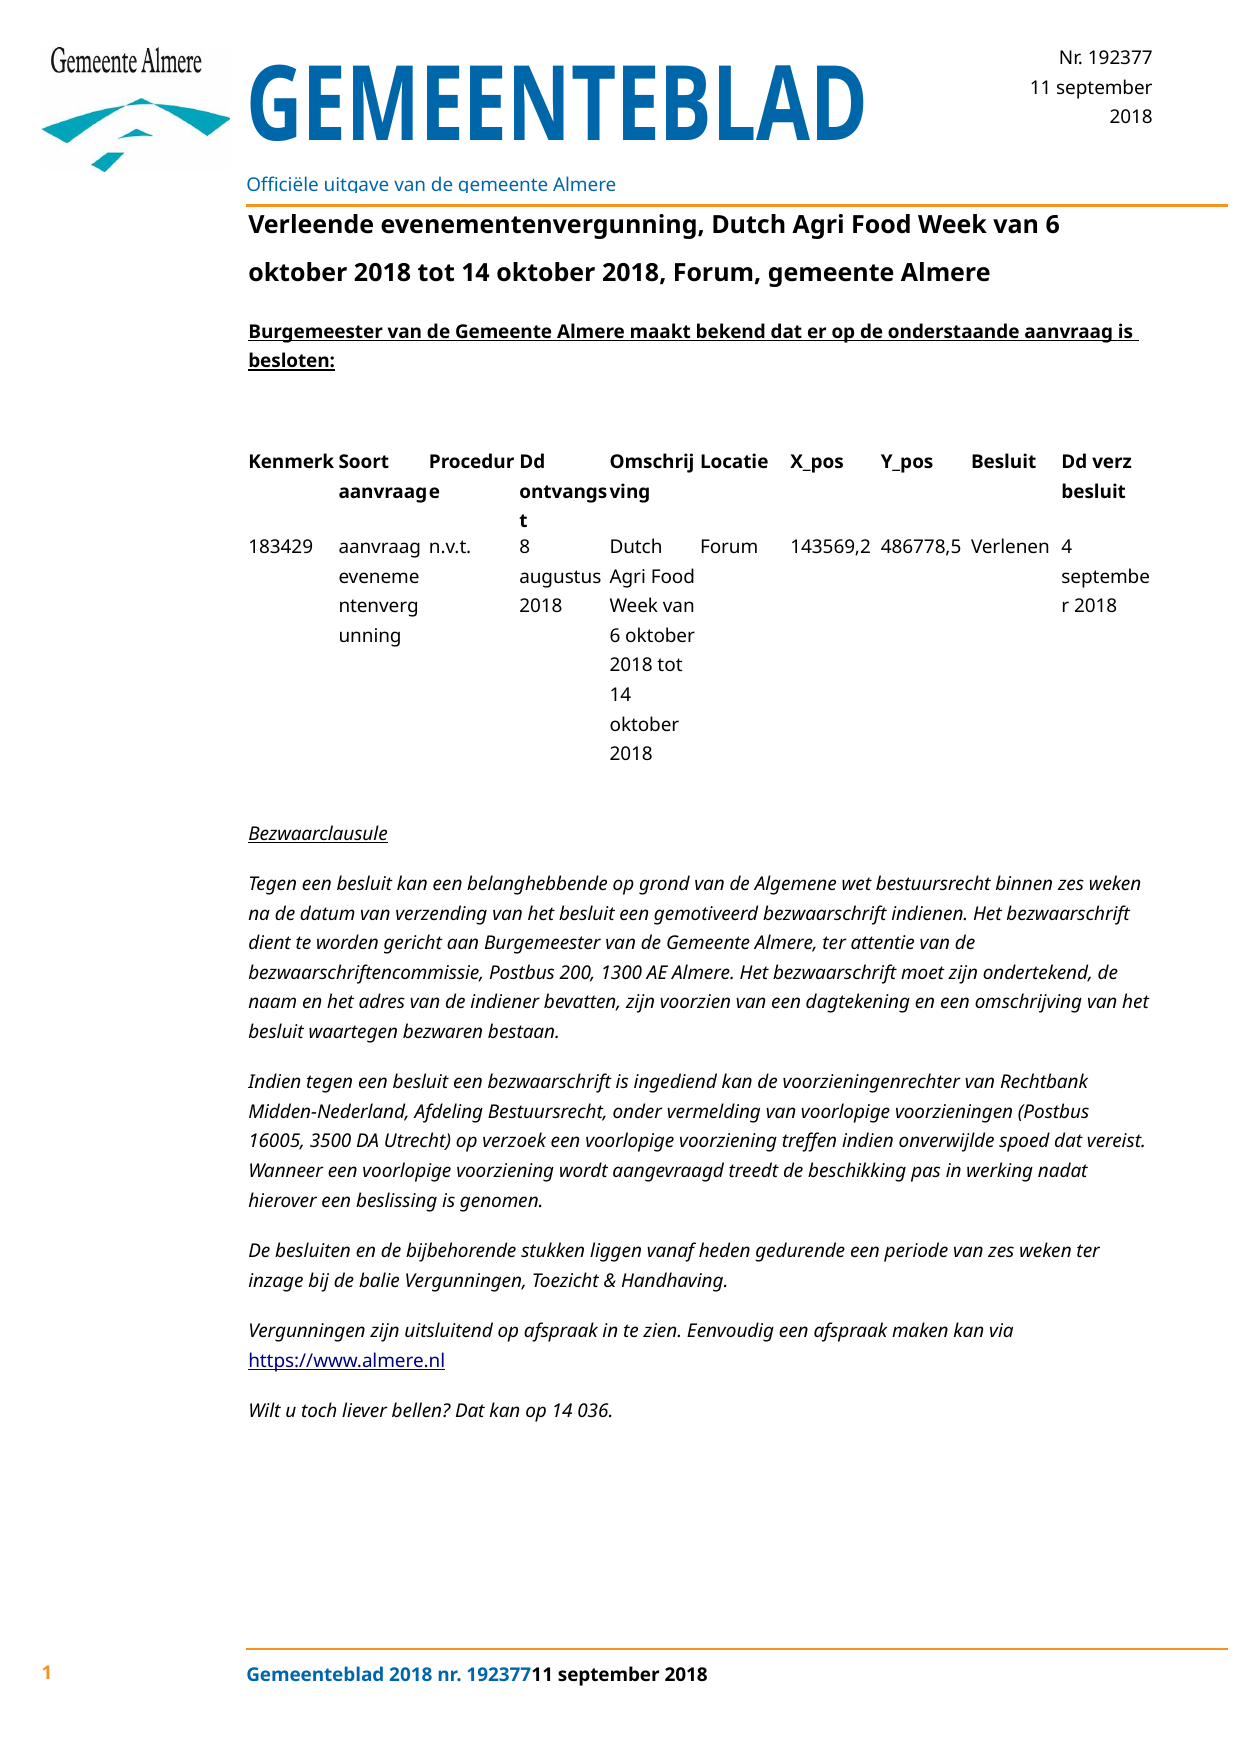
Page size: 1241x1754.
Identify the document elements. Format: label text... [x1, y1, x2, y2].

text Wilt u toch liever bellen? Dat kan op 14 036. [248, 1397, 1152, 1423]
table_header Y_pos [881, 449, 971, 533]
table_header Dd verz besluit [1061, 449, 1152, 533]
text Burgemeester van de Gemeente Almere maakt bekend dat er op de onderstaande aanvraag is besloten: [248, 318, 1152, 373]
table_cell Dutch Agri Food Week van 6 oktober 2018 tot 14 oktober 2018 [609, 533, 700, 766]
text Bezwaarclausule [248, 820, 1152, 846]
table_cell Verlenen [971, 533, 1061, 766]
picture [41, 47, 231, 172]
table_cell 143569,2 [790, 533, 881, 766]
table_header Dd ontvangst [519, 449, 609, 533]
table_header X_pos [790, 449, 881, 533]
table_cell Forum [700, 533, 790, 766]
table_cell aanvraag evenementenvergunning [338, 533, 429, 766]
text Vergunningen zijn uitsluitend op afspraak in te zien. Eenvoudig een afspraak maken kan via https://www.almere.nl [248, 1317, 1152, 1373]
table_header Omschrijving [609, 449, 700, 533]
text De besluiten en de bijbehorende stukken liggen vanaf heden gedurende een periode van zes weken ter inzage bij de balie Vergunningen, Toezicht & Handhaving. [248, 1237, 1152, 1293]
text Indien tegen een besluit een bezwaarschrift is ingediend kan de voorzieningenrechter van Rechtbank Midden-Nederland, Afdeling Bestuursrecht, onder vermelding van voorlopige voorzieningen (Postbus 16005, 3500 DA Utrecht) op verzoek een voorlopige voorziening treffen indien onverwijlde spoed dat vereist. Wanneer een voorlopige voorziening wordt aangevraagd treedt de beschikking pas in werking nadat hierover een beslissing is genomen. [248, 1068, 1152, 1213]
text Verleende evenementenvergunning, Dutch Agri Food Week van 6 oktober 2018 tot 14 oktober 2018, Forum, gemeente Almere [248, 207, 1152, 288]
table_cell n.v.t. [429, 533, 519, 766]
table_cell 8 augustus 2018 [519, 533, 609, 766]
table_header Besluit [971, 449, 1061, 533]
table_cell 486778,5 [881, 533, 971, 766]
table_header Locatie [700, 449, 790, 533]
table_header Kenmerk [248, 449, 338, 533]
text Tegen een besluit kan een belanghebbende op grond van de Algemene wet bestuursrecht binnen zes weken na de datum van verzending van het besluit een gemotiveerd bezwaarschrift indienen. Het bezwaarschrift dient te worden gericht aan Burgemeester van de Gemeente Almere, ter attentie van de bezwaarschriftencommissie, Postbus 200, 1300 AE Almere. Het bezwaarschrift moet zijn ondertekend, de naam en het adres van de indiener bevatten, zijn voorzien van een dagtekening en een omschrijving van het besluit waartegen bezwaren bestaan. [248, 870, 1152, 1044]
table_header Procedure [429, 449, 519, 533]
table_cell 4 september 2018 [1061, 533, 1152, 766]
table_header Soort aanvraag [338, 449, 429, 533]
table_cell 183429 [248, 533, 338, 766]
